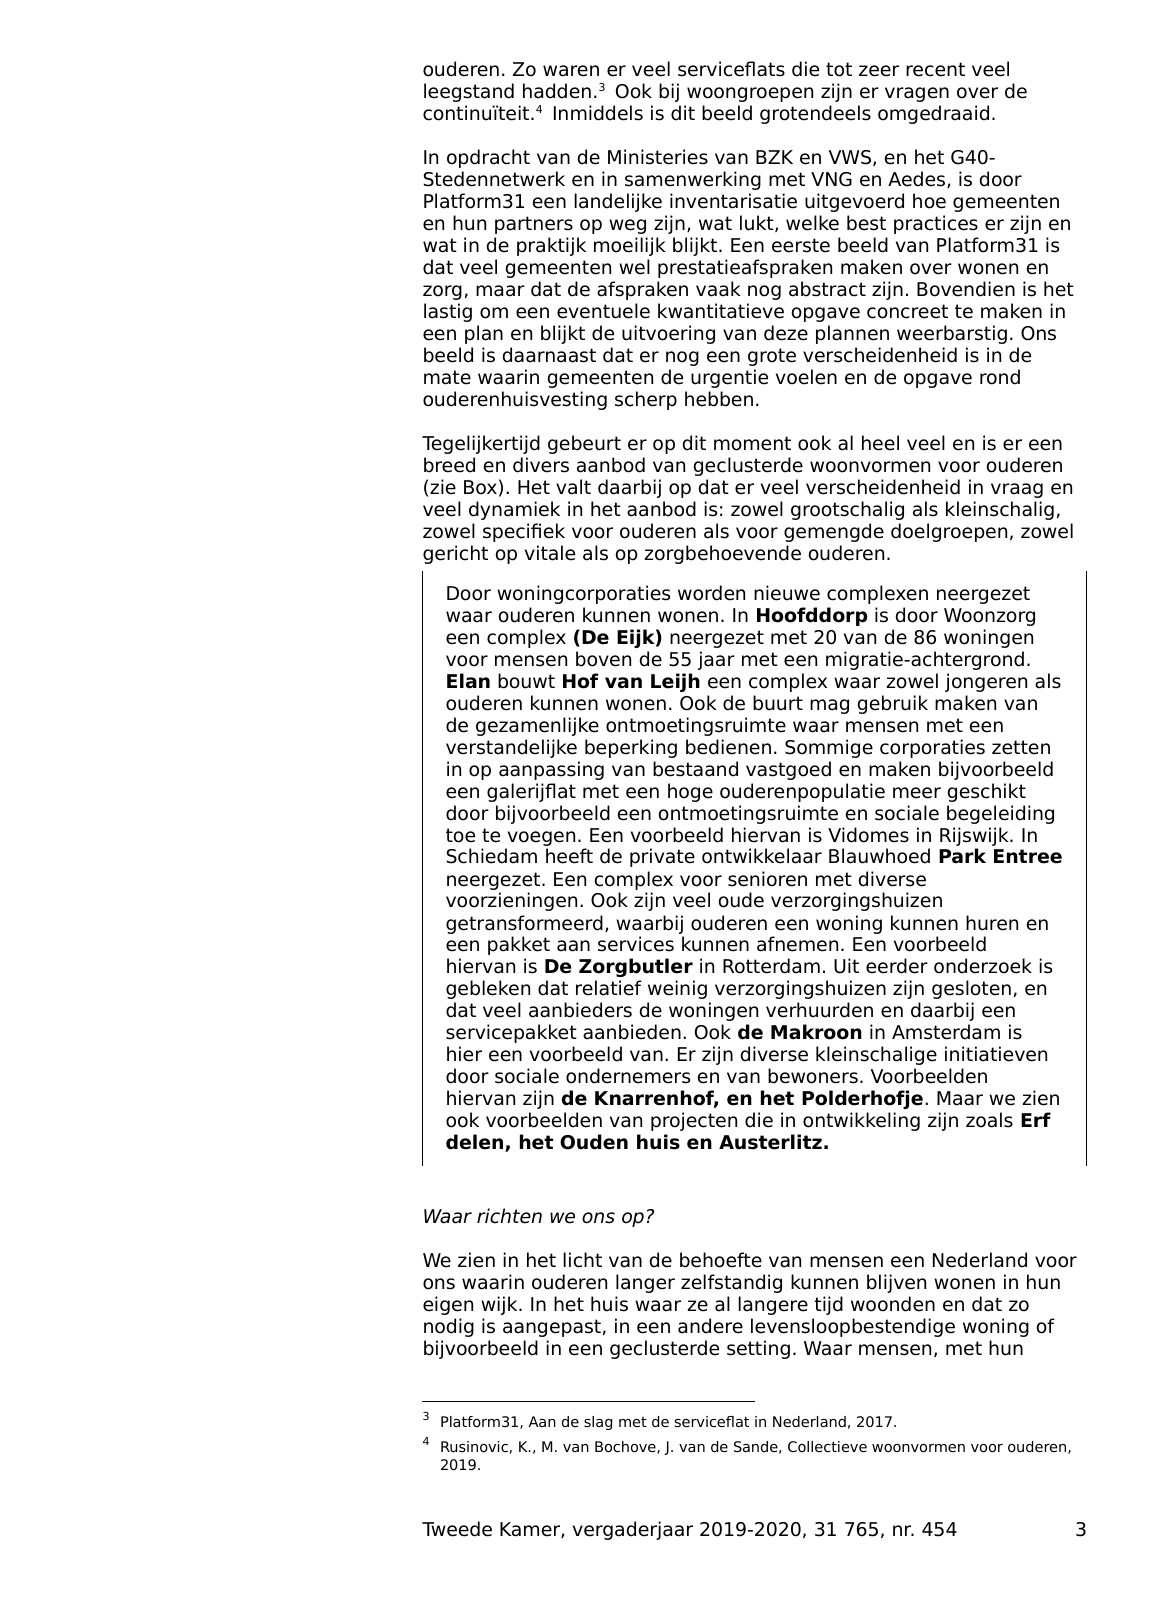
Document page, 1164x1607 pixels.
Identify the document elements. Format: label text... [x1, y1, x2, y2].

text Tegelijkertijd gebeurt er op dit moment ook al heel veel en is er een breed en divers aanbod van geclusterde woonvormen voor ouderen (zie Box). Het valt daarbij op dat er veel verscheidenheid in vraag en veel dynamiek in het aanbod is: zowel grootschalig als kleinschalig, zowel specifiek voor ouderen als voor gemengde doelgroepen, zowel gericht op vitale als op zorgbehoevende ouderen. [422, 433, 1087, 565]
text Platform31, Aan de slag met de serviceflat in Nederland, 2017. [422, 1410, 1087, 1432]
text ouderen. Zo waren er veel serviceflats die tot zeer recent veel leegstand hadden. Ook bij woongroepen zijn er vragen over de continuïteit. Inmiddels is dit beeld grotendeels omgedraaid. [422, 59, 1087, 125]
subtitle Waar richten we ons op? [422, 1206, 1087, 1228]
text In opdracht van de Ministeries van BZK en VWS, en het G40-Stedennetwerk en in samenwerking met VNG en Aedes, is door Platform31 een landelijke inventarisatie uitgevoerd hoe gemeenten en hun partners op weg zijn, wat lukt, welke best practices er zijn en wat in de praktijk moeilijk blijkt. Een eerste beeld van Platform31 is dat veel gemeenten wel prestatieafspraken maken over wonen en zorg, maar dat de afspraken vaak nog abstract zijn. Bovendien is het lastig om een eventuele kwantitatieve opgave concreet te maken in een plan en blijkt de uitvoering van deze plannen weerbarstig. Ons beeld is daarnaast dat er nog een grote verscheidenheid is in de mate waarin gemeenten de urgentie voelen en de opgave rond ouderenhuisvesting scherp hebben. [422, 147, 1087, 411]
table_header Door woningcorporaties worden nieuwe complexen neergezet waar ouderen kunnen wonen. In Hoofddorp is door Woonzorg een complex (De Eijk) neergezet met 20 van de 86 woningen voor mensen boven de 55 jaar met een migratie-achtergrond. Elan bouwt Hof van Leijh een complex waar zowel jongeren als ouderen kunnen wonen. Ook de buurt mag gebruik maken van de gezamenlijke ontmoetingsruimte waar mensen met een verstandelijke beperking bedienen. Sommige corporaties zetten in op aanpassing van bestaand vastgoed en maken bijvoorbeeld een galerijflat met een hoge ouderenpopulatie meer geschikt door bijvoorbeeld een ontmoetingsruimte en sociale begeleiding toe te voegen. Een voorbeeld hiervan is Vidomes in Rijswijk. In Schiedam heeft de private ontwikkelaar Blauwhoed Park Entree neergezet. Een complex voor senioren met diverse voorzieningen. Ook zijn veel oude verzorgingshuizen getransformeerd, waarbij ouderen een woning kunnen huren en een pakket aan services kunnen afnemen. Een voorbeeld hiervan is De Zorgbutler in Rotterdam. Uit eerder onderzoek is gebleken dat relatief weinig verzorgingshuizen zijn gesloten, en dat veel aanbieders de woningen verhuurden en daarbij een servicepakket aanbieden. Ook de Makroon in Amsterdam is hier een voorbeeld van. Er zijn diverse kleinschalige initiatieven door sociale ondernemers en van bewoners. Voorbeelden hiervan zijn de Knarrenhof, en het Polderhofje. Maar we zien ook voorbeelden van projecten die in ontwikkeling zijn zoals Erf delen, het Ouden huis en Austerlitz. [423, 571, 1086, 1166]
text Rusinovic, K., M. van Bochove, J. van de Sande, Collectieve woonvormen voor ouderen, 2019. [422, 1435, 1087, 1474]
text We zien in het licht van de behoefte van mensen een Nederland voor ons waarin ouderen langer zelfstandig kunnen blijven wonen in hun eigen wijk. In het huis waar ze al langere tijd woonden en dat zo nodig is aangepast, in een andere levensloopbestendige woning of bijvoorbeeld in een geclusterde setting. Waar mensen, met hun [422, 1250, 1087, 1360]
